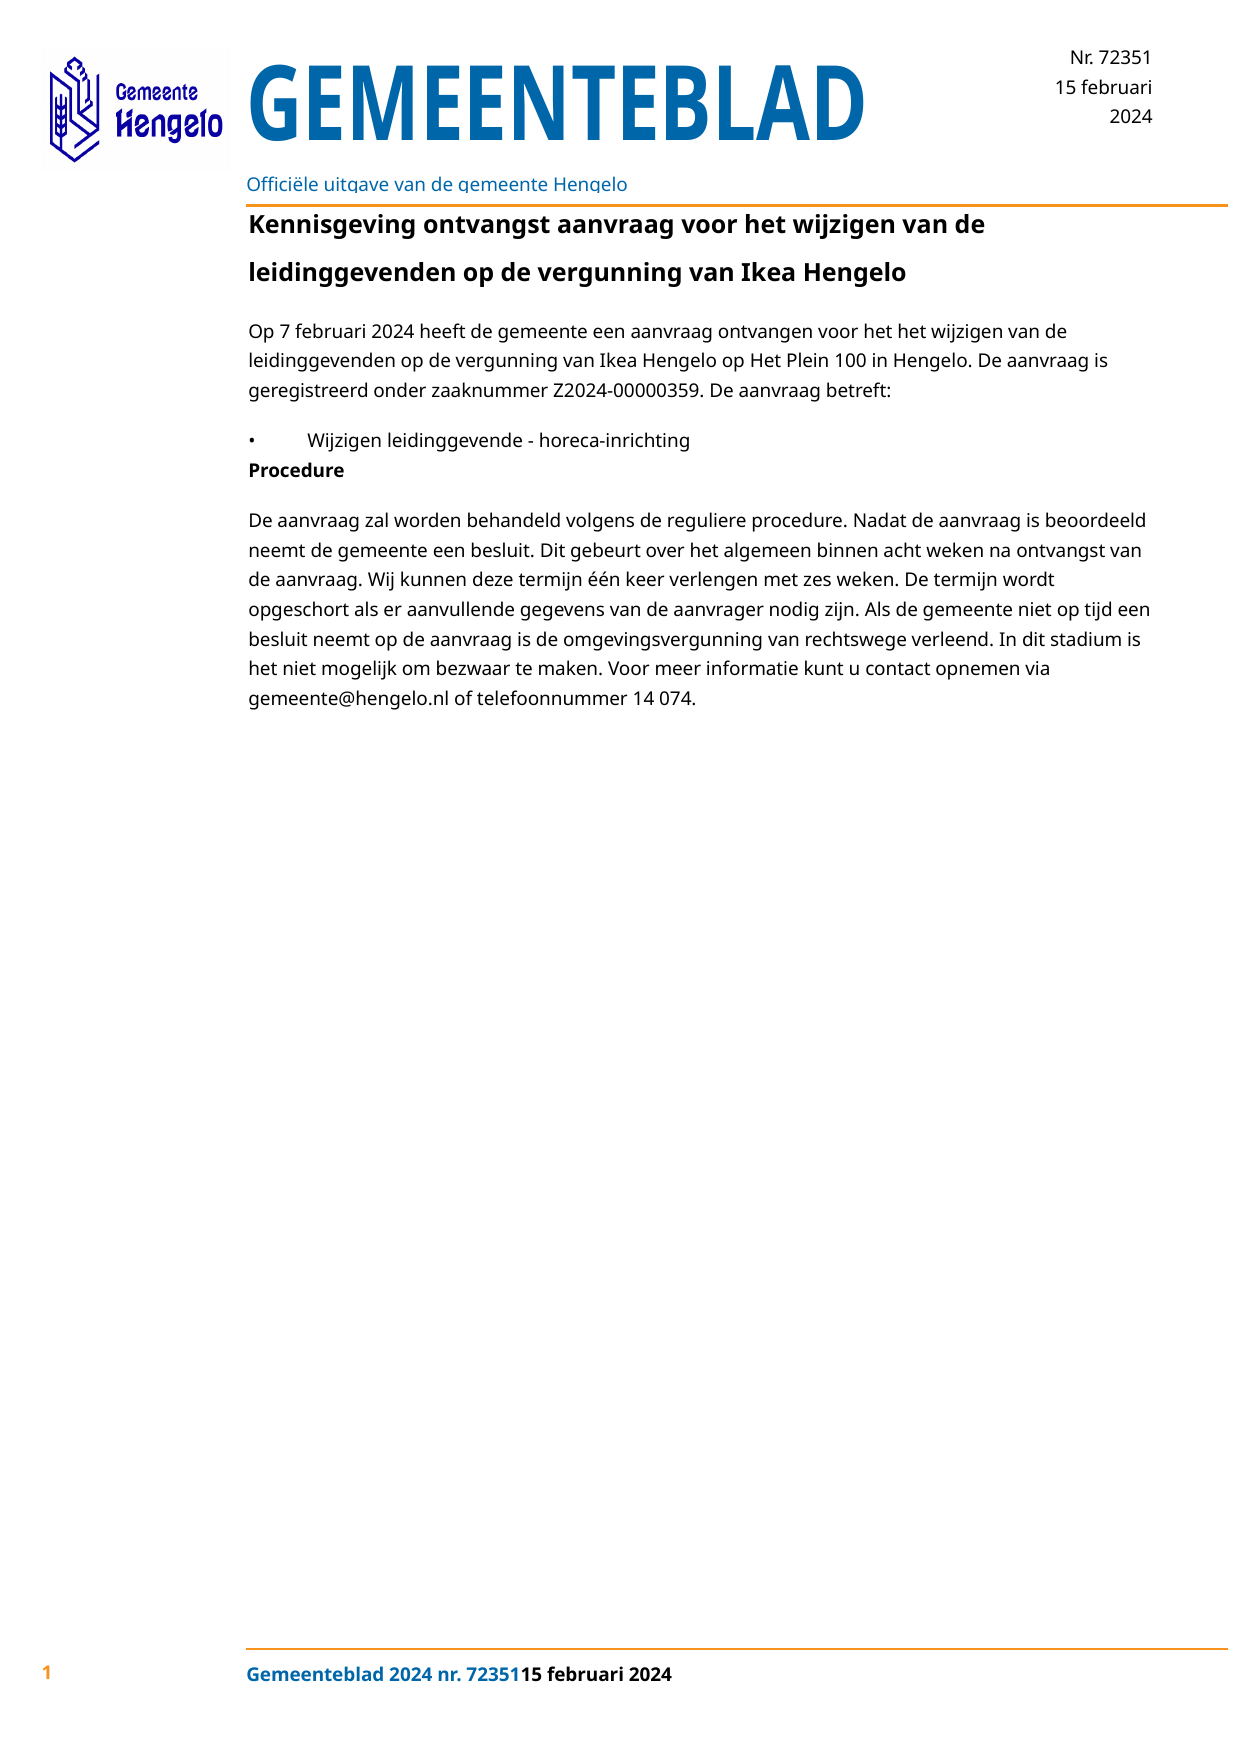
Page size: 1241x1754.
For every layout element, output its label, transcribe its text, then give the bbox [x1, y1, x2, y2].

text Procedure [248, 457, 1152, 483]
list Wijzigen leidinggevende - horeca-inrichting [248, 427, 1152, 453]
text Op 7 februari 2024 heeft de gemeente een aanvraag ontvangen voor het het wijzigen van de leidinggevenden op de vergunning van Ikea Hengelo op Het Plein 100 in Hengelo. De aanvraag is geregistreerd onder zaaknummer Z2024-00000359. De aanvraag betreft: [248, 318, 1152, 403]
text De aanvraag zal worden behandeld volgens de reguliere procedure. Nadat de aanvraag is beoordeeld neemt de gemeente een besluit. Dit gebeurt over het algemeen binnen acht weken na ontvangst van de aanvraag. Wij kunnen deze termijn één keer verlengen met zes weken. De termijn wordt opgeschort als er aanvullende gegevens van de aanvrager nodig zijn. Als de gemeente niet op tijd een besluit neemt op de aanvraag is de omgevingsvergunning van rechtswege verleend. In dit stadium is het niet mogelijk om bezwaar te maken. Voor meer informatie kunt u contact opnemen via gemeente@hengelo.nl of telefoonnummer 14 074. [248, 507, 1152, 711]
picture [41, 47, 231, 172]
text Kennisgeving ontvangst aanvraag voor het wijzigen van de leidinggevenden op de vergunning van Ikea Hengelo [248, 207, 1152, 288]
